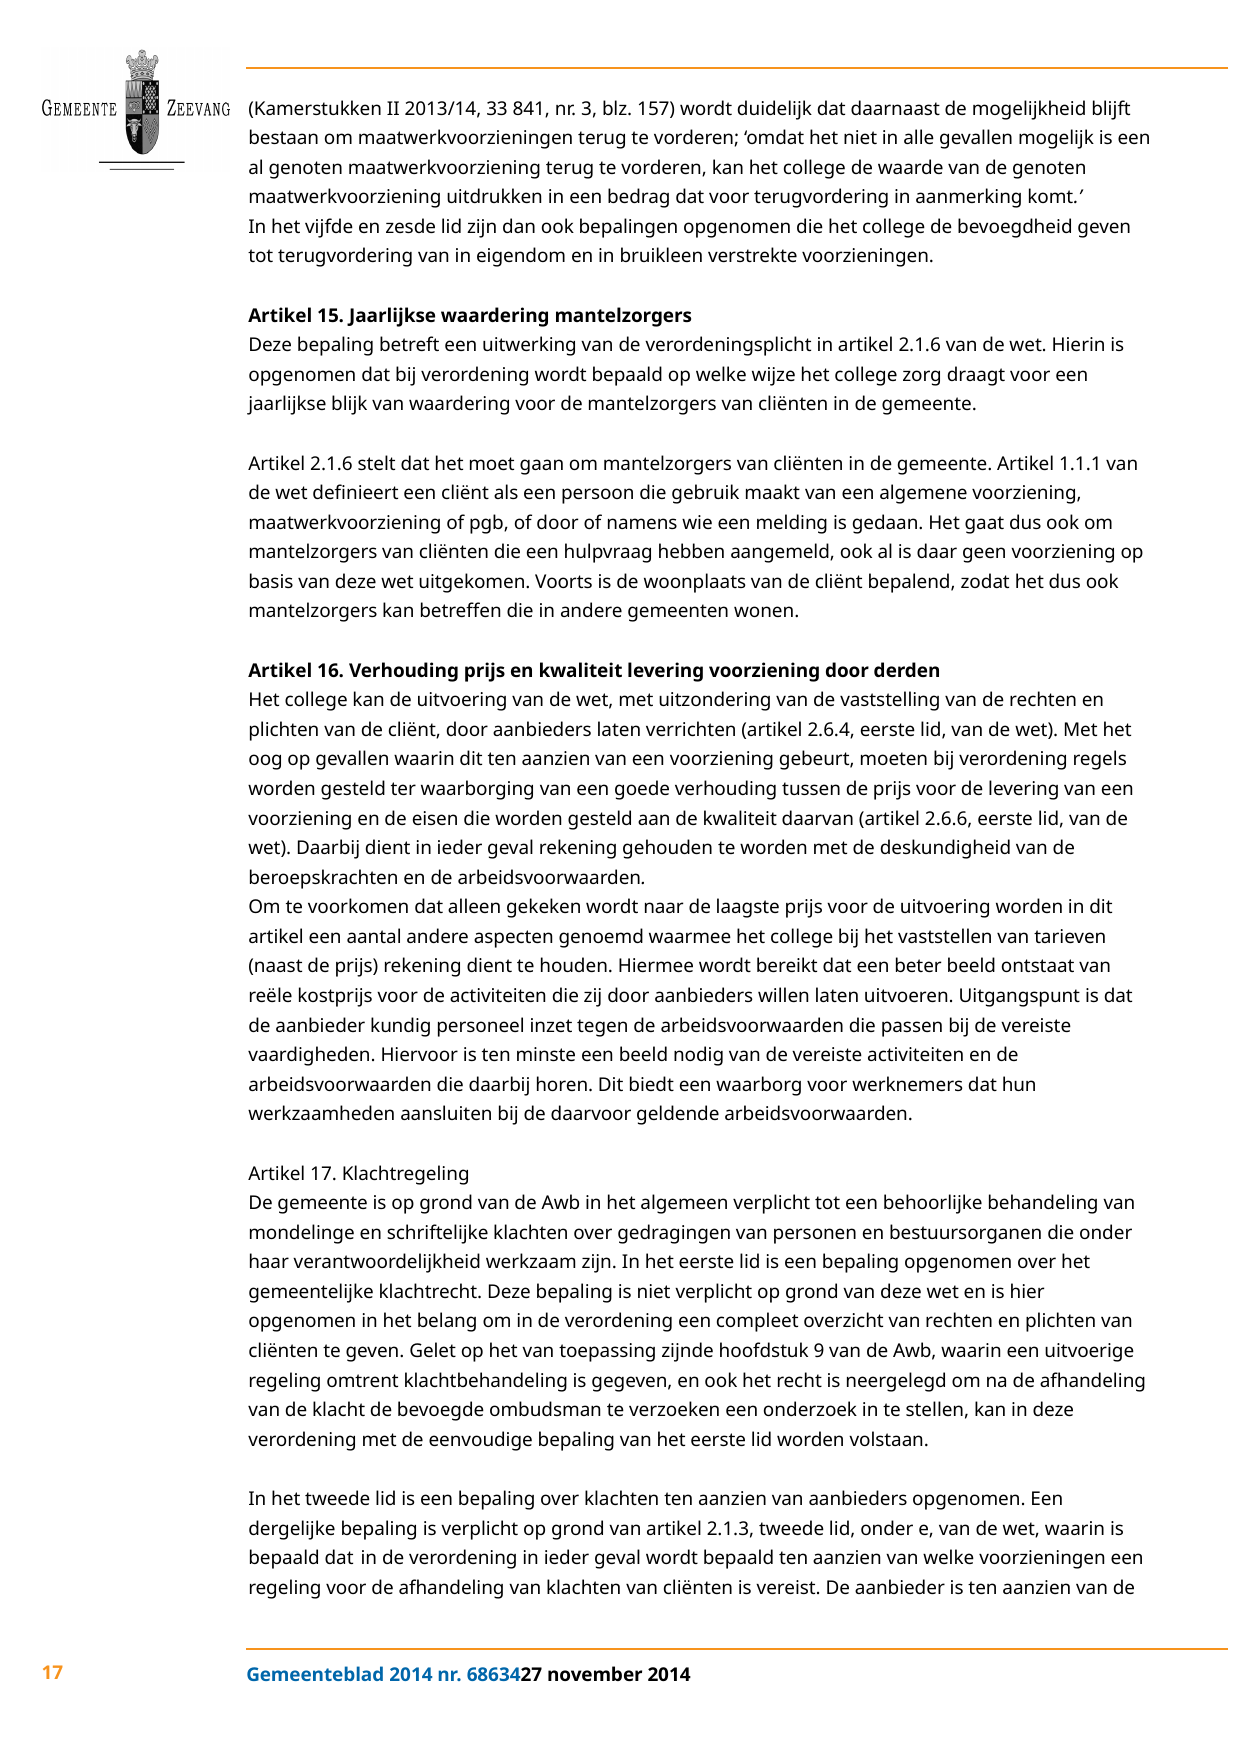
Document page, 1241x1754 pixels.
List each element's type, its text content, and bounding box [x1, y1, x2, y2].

text De gemeente is op grond van de Awb in het algemeen verplicht tot een behoorlijke behandeling van mondelinge en schriftelijke klachten over gedragingen van personen en bestuursorganen die onder haar verantwoordelijkheid werkzaam zijn. In het eerste lid is een bepaling opgenomen over het gemeentelijke klachtrecht. Deze bepaling is niet verplicht op grond van deze wet en is hier opgenomen in het belang om in de verordening een compleet overzicht van rechten en plichten van cliënten te geven. Gelet op het van toepassing zijnde hoofdstuk 9 van de Awb, waarin een uitvoerige regeling omtrent klachtbehandeling is gegeven, en ook het recht is neergelegd om na de afhandeling van de klacht de bevoegde ombudsman te verzoeken een onderzoek in te stellen, kan in deze verordening met de eenvoudige bepaling van het eerste lid worden volstaan. [248, 1189, 1152, 1452]
text In het tweede lid is een bepaling over klachten ten aanzien van aanbieders opgenomen. Een dergelijke bepaling is verplicht op grond van artikel 2.1.3, tweede lid, onder e, van de wet, waarin is bepaald dat in de verordening in ieder geval wordt bepaald ten aanzien van welke voorzieningen een regeling voor de afhandeling van klachten van cliënten is vereist. De aanbieder is ten aanzien van de [248, 1485, 1152, 1600]
picture [41, 47, 231, 172]
text Het college kan de uitvoering van de wet, met uitzondering van de vaststelling van de rechten en plichten van de cliënt, door aanbieders laten verrichten (artikel 2.6.4, eerste lid, van de wet). Met het oog op gevallen waarin dit ten aanzien van een voorziening gebeurt, moeten bij verordening regels worden gesteld ter waarborging van een goede verhouding tussen de prijs voor de levering van een voorziening en de eisen die worden gesteld aan de kwaliteit daarvan (artikel 2.6.6, eerste lid, van de wet). Daarbij dient in ieder geval rekening gehouden te worden met de deskundigheid van de beroepskrachten en de arbeidsvoorwaarden. [248, 686, 1152, 890]
text In het vijfde en zesde lid zijn dan ook bepalingen opgenomen die het college de bevoegdheid geven tot terugvordering van in eigendom en in bruikleen verstrekte voorzieningen. [248, 213, 1152, 268]
text Artikel 2.1.6 stelt dat het moet gaan om mantelzorgers van cliënten in de gemeente. Artikel 1.1.1 van de wet definieert een cliënt als een persoon die gebruik maakt van een algemene voorziening, maatwerkvoorziening of pgb, of door of namens wie een melding is gedaan. Het gaat dus ook om mantelzorgers van cliënten die een hulpvraag hebben aangemeld, ook al is daar geen voorziening op basis van deze wet uitgekomen. Voorts is de woonplaats van de cliënt bepalend, zodat het dus ook mantelzorgers kan betreffen die in andere gemeenten wonen. [248, 450, 1152, 623]
text Artikel 16. Verhouding prijs en kwaliteit levering voorziening door derden [248, 657, 1152, 683]
text (Kamerstukken II 2013/14, 33 841, nr. 3, blz. 157) wordt duidelijk dat daarnaast de mogelijkheid blijft bestaan om maatwerkvoorzieningen terug te vorderen; ‘omdat het niet in alle gevallen mogelijk is een al genoten maatwerkvoorziening terug te vorderen, kan het college de waarde van de genoten maatwerkvoorziening uitdrukken in een bedrag dat voor terugvordering in aanmerking komt.’ [248, 95, 1152, 209]
text Deze bepaling betreft een uitwerking van de verordeningsplicht in artikel 2.1.6 van de wet. Hierin is opgenomen dat bij verordening wordt bepaald op welke wijze het college zorg draagt voor een jaarlijkse blijk van waardering voor de mantelzorgers van cliënten in de gemeente. [248, 331, 1152, 416]
text Artikel 15. Jaarlijkse waardering mantelzorgers [248, 302, 1152, 328]
text Om te voorkomen dat alleen gekeken wordt naar de laagste prijs voor de uitvoering worden in dit artikel een aantal andere aspecten genoemd waarmee het college bij het vaststellen van tarieven (naast de prijs) rekening dient te houden. Hiermee wordt bereikt dat een beter beeld ontstaat van reële kostprijs voor de activiteiten die zij door aanbieders willen laten uitvoeren. Uitgangspunt is dat de aanbieder kundig personeel inzet tegen de arbeidsvoorwaarden die passen bij de vereiste vaardigheden. Hiervoor is ten minste een beeld nodig van de vereiste activiteiten en de arbeidsvoorwaarden die daarbij horen. Dit biedt een waarborg voor werknemers dat hun werkzaamheden aansluiten bij de daarvoor geldende arbeidsvoorwaarden. [248, 893, 1152, 1126]
text Artikel 17. Klachtregeling [248, 1160, 1152, 1186]
